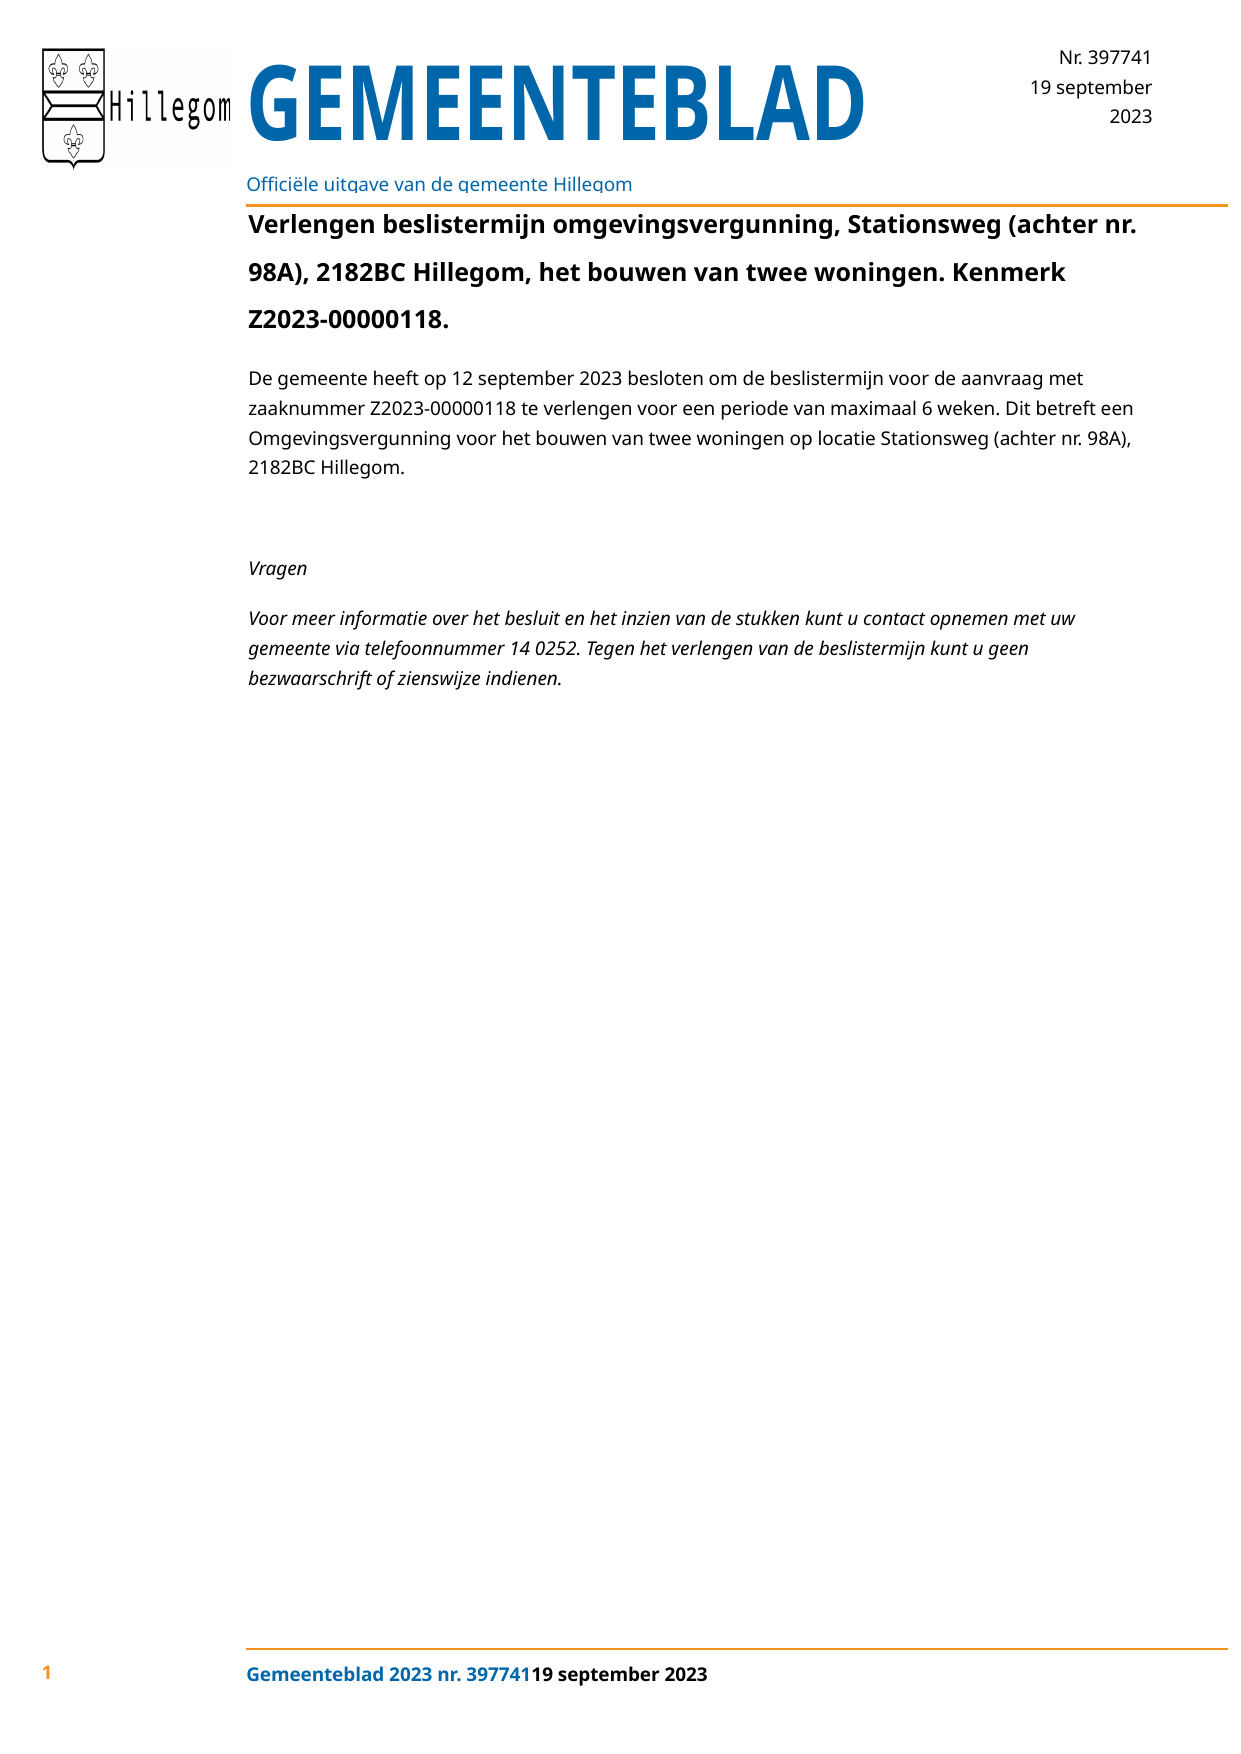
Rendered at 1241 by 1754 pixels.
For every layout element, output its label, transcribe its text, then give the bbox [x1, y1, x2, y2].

picture [41, 47, 231, 172]
text Vragen [248, 555, 1152, 581]
text De gemeente heeft op 12 september 2023 besloten om de beslistermijn voor de aanvraag met zaaknummer Z2023-00000118 te verlengen voor een periode van maximaal 6 weken. Dit betreft een Omgevingsvergunning voor het bouwen van twee woningen op locatie Stationsweg (achter nr. 98A), 2182BC Hillegom. [248, 366, 1152, 480]
text Voor meer informatie over het besluit en het inzien van de stukken kunt u contact opnemen met uw gemeente via telefoonnummer 14 0252. Tegen het verlengen van de beslistermijn kunt u geen bezwaarschrift of zienswijze indienen. [248, 606, 1152, 690]
text Verlengen beslistermijn omgevingsvergunning, Stationsweg (achter nr. 98A), 2182BC Hillegom, het bouwen van twee woningen. Kenmerk Z2023-00000118. [248, 207, 1152, 336]
